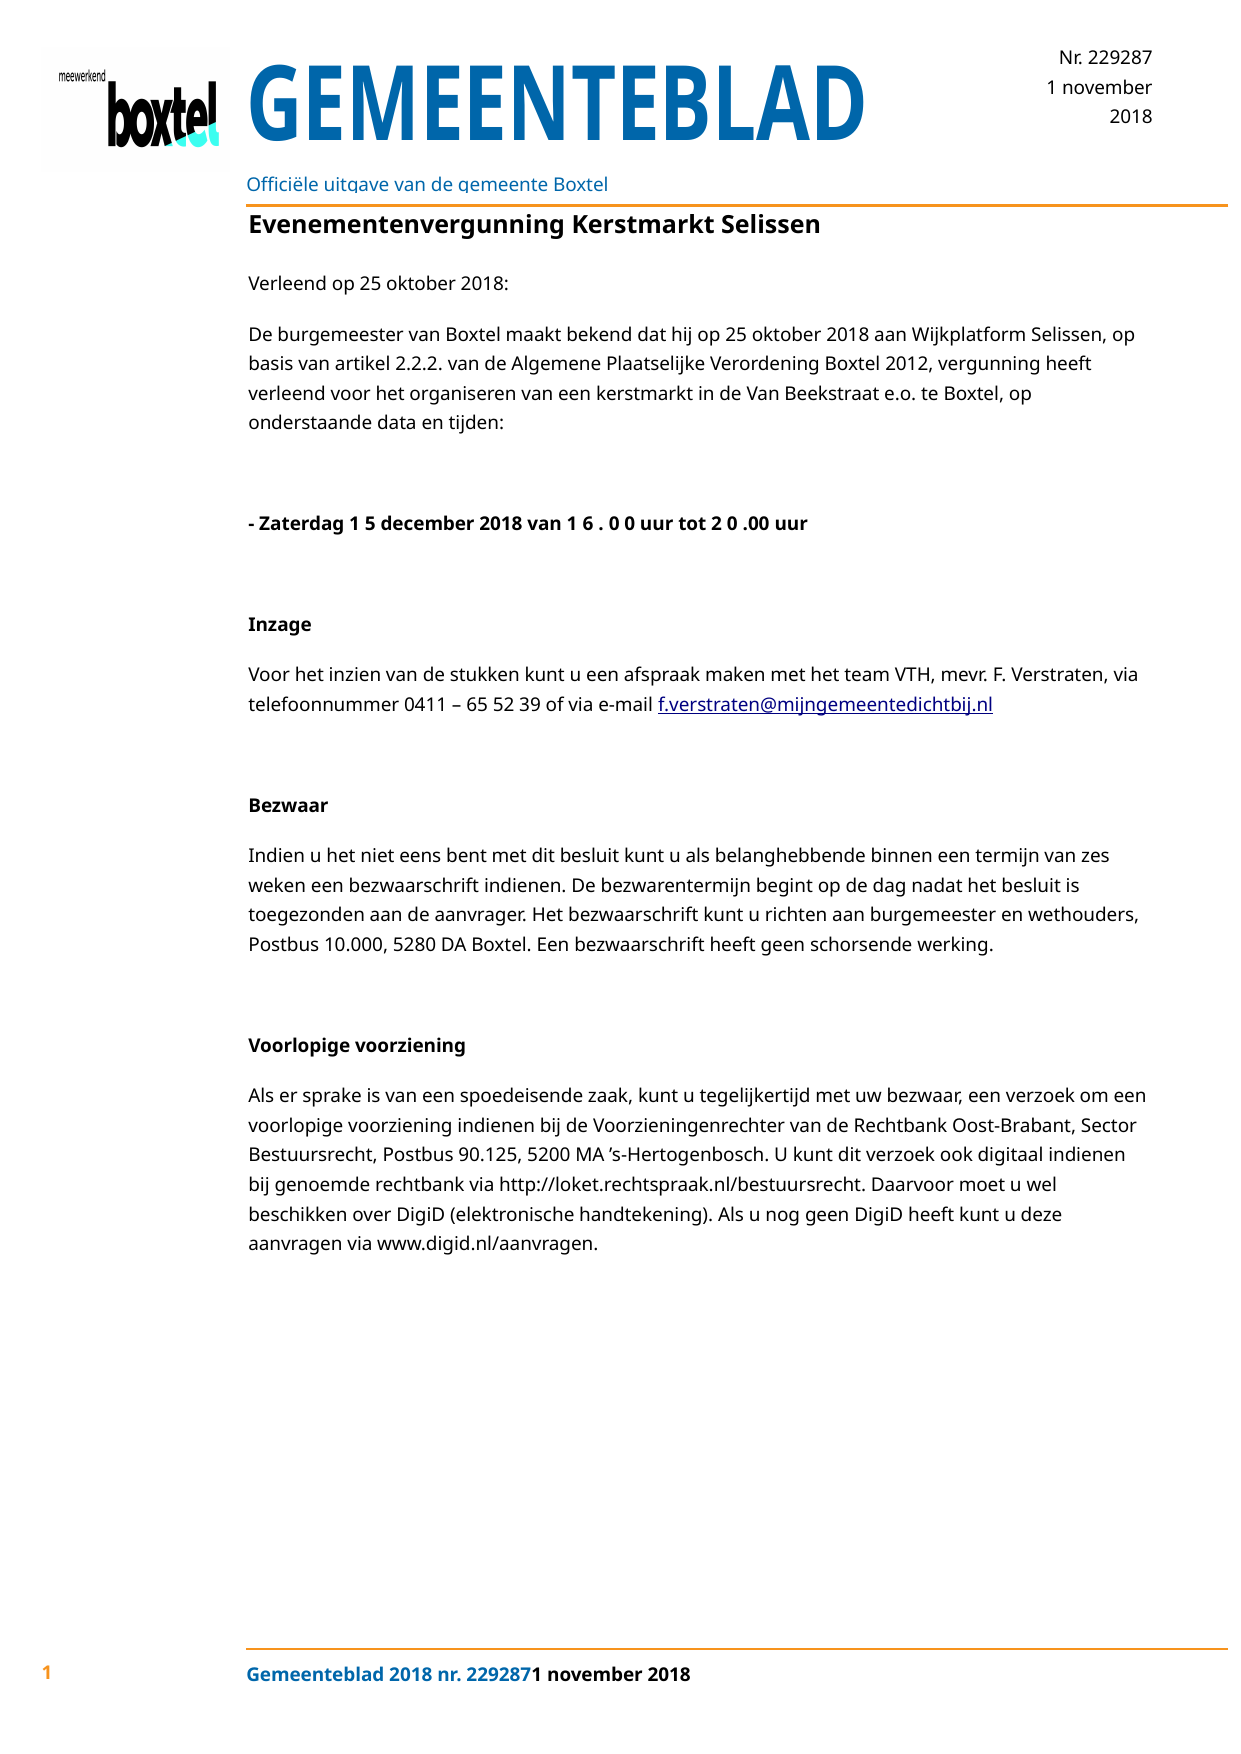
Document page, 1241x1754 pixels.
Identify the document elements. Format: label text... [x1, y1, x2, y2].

text Voorlopige voorziening [248, 1032, 1152, 1058]
text Inzage [248, 611, 1152, 637]
text Als er sprake is van een spoedeisende zaak, kunt u tegelijkertijd met uw bezwaar, een verzoek om een voorlopige voorziening indienen bij de Voorzieningenrechter van de Rechtbank Oost-Brabant, Sector Bestuursrecht, Postbus 90.125, 5200 MA ’s-Hertogenbosch. U kunt dit verzoek ook digitaal indienen bij genoemde rechtbank via http://loket.rechtspraak.nl/bestuursrecht. Daarvoor moet u wel beschikken over DigiD (elektronische handtekening). Als u nog geen DigiD heeft kunt u deze aanvragen via www.digid.nl/aanvragen. [248, 1082, 1152, 1256]
text Verleend op 25 oktober 2018: [248, 270, 1152, 296]
text - Zaterdag 1 5 december 2018 van 1 6 . 0 0 uur tot 2 0 .00 uur [248, 510, 1152, 536]
text De burgemeester van Boxtel maakt bekend dat hij op 25 oktober 2018 aan Wijkplatform Selissen, op basis van artikel 2.2.2. van de Algemene Plaatselijke Verordening Boxtel 2012, vergunning heeft verleend voor het organiseren van een kerstmarkt in de Van Beekstraat e.o. te Boxtel, op onderstaande data en tijden: [248, 321, 1152, 435]
text Bezwaar [248, 792, 1152, 818]
text Indien u het niet eens bent met dit besluit kunt u als belanghebbende binnen een termijn van zes weken een bezwaarschrift indienen. De bezwarentermijn begint op de dag nadat het besluit is toegezonden aan de aanvrager. Het bezwaarschrift kunt u richten aan burgemeester en wethouders, Postbus 10.000, 5280 DA Boxtel. Een bezwaarschrift heeft geen schorsende werking. [248, 842, 1152, 957]
picture [41, 47, 231, 172]
text Evenementenvergunning Kerstmarkt Selissen [248, 207, 1152, 241]
text Voor het inzien van de stukken kunt u een afspraak maken met het team VTH, mevr. F. Verstraten, via telefoonnummer 0411 – 65 52 39 of via e-mail f.verstraten@mijngemeentedichtbij.nl [248, 662, 1152, 717]
